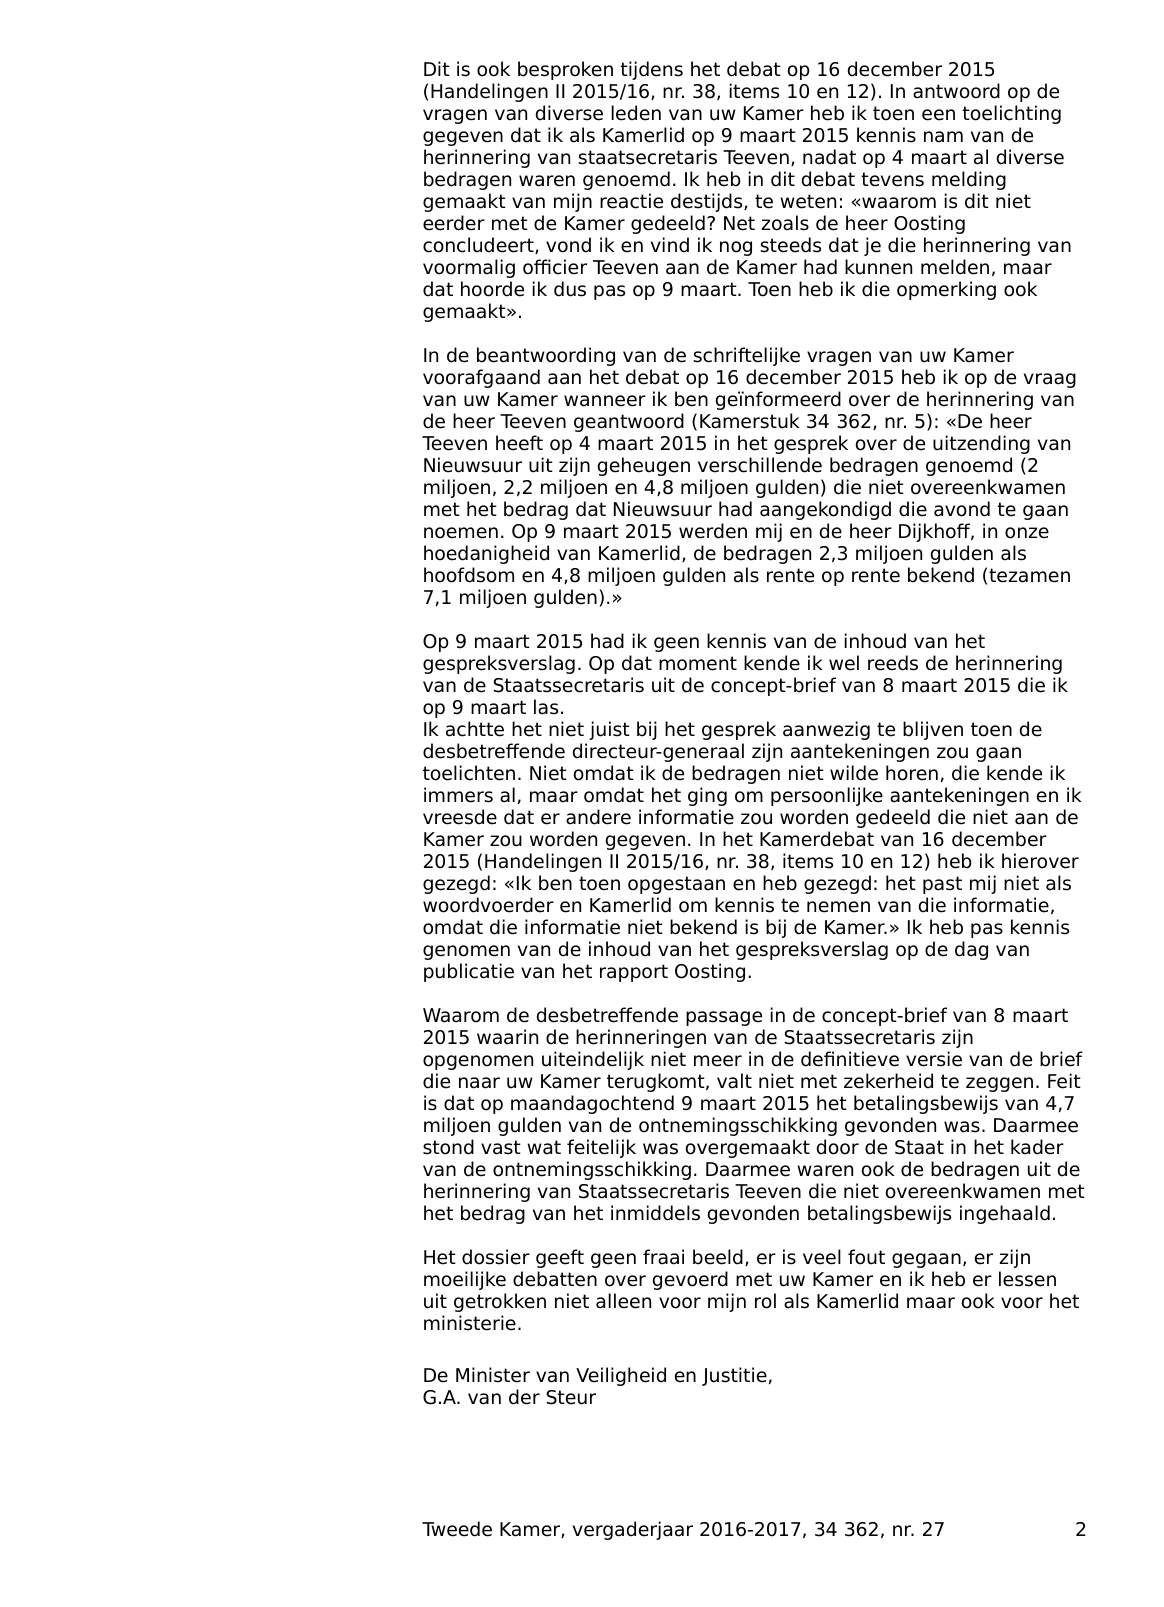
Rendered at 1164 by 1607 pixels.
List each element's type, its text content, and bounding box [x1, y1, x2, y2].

text Op 9 maart 2015 had ik geen kennis van de inhoud van het gespreksverslag. Op dat moment kende ik wel reeds de herinnering van de Staatssecretaris uit de concept-brief van 8 maart 2015 die ik op 9 maart las. [422, 631, 1087, 719]
text De Minister van Veiligheid en Justitie, G.A. van der Steur [422, 1365, 1087, 1409]
text Waarom de desbetreffende passage in de concept-brief van 8 maart 2015 waarin de herinneringen van de Staatssecretaris zijn opgenomen uiteindelijk niet meer in de definitieve versie van de brief die naar uw Kamer terugkomt, valt niet met zekerheid te zeggen. Feit is dat op maandagochtend 9 maart 2015 het betalingsbewijs van 4,7 miljoen gulden van de ontnemingsschikking gevonden was. Daarmee stond vast wat feitelijk was overgemaakt door de Staat in het kader van de ontnemingsschikking. Daarmee waren ook de bedragen uit de herinnering van Staatssecretaris Teeven die niet overeenkwamen met het bedrag van het inmiddels gevonden betalingsbewijs ingehaald. [422, 1005, 1087, 1224]
text In de beantwoording van de schriftelijke vragen van uw Kamer voorafgaand aan het debat op 16 december 2015 heb ik op de vraag van uw Kamer wanneer ik ben geïnformeerd over de herinnering van de heer Teeven geantwoord (Kamerstuk 34 362, nr. 5): «De heer Teeven heeft op 4 maart 2015 in het gesprek over de uitzending van Nieuwsuur uit zijn geheugen verschillende bedragen genoemd (2 miljoen, 2,2 miljoen en 4,8 miljoen gulden) die niet overeenkwamen met het bedrag dat Nieuwsuur had aangekondigd die avond te gaan noemen. Op 9 maart 2015 werden mij en de heer Dijkhoff, in onze hoedanigheid van Kamerlid, de bedragen 2,3 miljoen gulden als hoofdsom en 4,8 miljoen gulden als rente op rente bekend (tezamen 7,1 miljoen gulden).» [422, 345, 1087, 609]
text Dit is ook besproken tijdens het debat op 16 december 2015 (Handelingen II 2015/16, nr. 38, items 10 en 12). In antwoord op de vragen van diverse leden van uw Kamer heb ik toen een toelichting gegeven dat ik als Kamerlid op 9 maart 2015 kennis nam van de herinnering van staatsecretaris Teeven, nadat op 4 maart al diverse bedragen waren genoemd. Ik heb in dit debat tevens melding gemaakt van mijn reactie destijds, te weten: «waarom is dit niet eerder met de Kamer gedeeld? Net zoals de heer Oosting concludeert, vond ik en vind ik nog steeds dat je die herinnering van voormalig officier Teeven aan de Kamer had kunnen melden, maar dat hoorde ik dus pas op 9 maart. Toen heb ik die opmerking ook gemaakt». [422, 59, 1087, 323]
text Het dossier geeft geen fraai beeld, er is veel fout gegaan, er zijn moeilijke debatten over gevoerd met uw Kamer en ik heb er lessen uit getrokken niet alleen voor mijn rol als Kamerlid maar ook voor het ministerie. [422, 1247, 1087, 1335]
text Ik achtte het niet juist bij het gesprek aanwezig te blijven toen de desbetreffende directeur-generaal zijn aantekeningen zou gaan toelichten. Niet omdat ik de bedragen niet wilde horen, die kende ik immers al, maar omdat het ging om persoonlijke aantekeningen en ik vreesde dat er andere informatie zou worden gedeeld die niet aan de Kamer zou worden gegeven. In het Kamerdebat van 16 december 2015 (Handelingen II 2015/16, nr. 38, items 10 en 12) heb ik hierover gezegd: «Ik ben toen opgestaan en heb gezegd: het past mij niet als woordvoerder en Kamerlid om kennis te nemen van die informatie, omdat die informatie niet bekend is bij de Kamer.» Ik heb pas kennis genomen van de inhoud van het gespreksverslag op de dag van publicatie van het rapport Oosting. [422, 719, 1087, 983]
